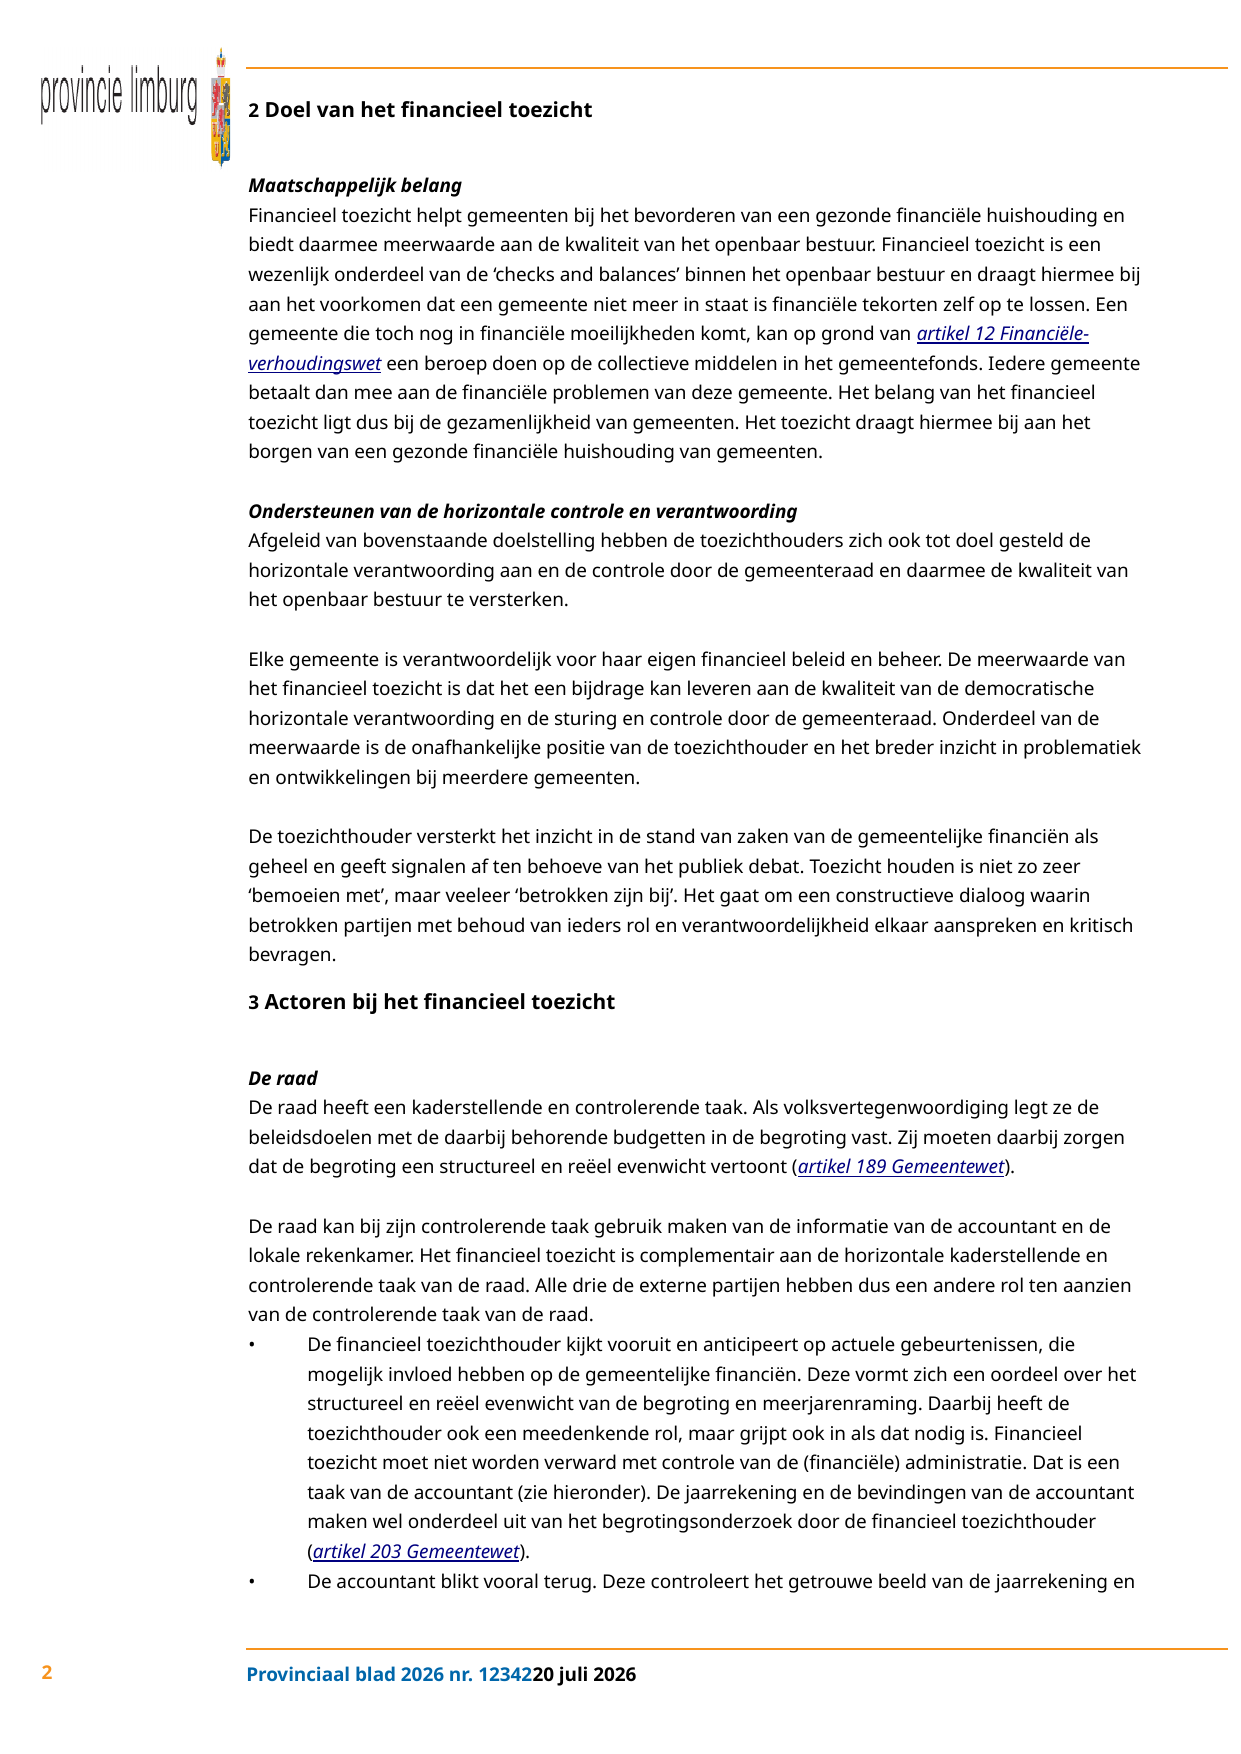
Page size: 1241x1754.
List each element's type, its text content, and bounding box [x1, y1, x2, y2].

text De raad heeft een kaderstellende en controlerende taak. Als volksvertegenwoordiging legt ze de beleidsdoelen met de daarbij behorende budgetten in de begroting vast. Zij moeten daarbij zorgen dat de begroting een structureel en reëel evenwicht vertoont (artikel 189 Gemeentewet). [248, 1094, 1152, 1179]
text Afgeleid van bovenstaande doelstelling hebben de toezichthouders zich ook tot doel gesteld de horizontale verantwoording aan en de controle door de gemeenteraad en daarmee de kwaliteit van het openbaar bestuur te versterken. [248, 527, 1152, 612]
text 2 Doel van het financieel toezicht [248, 95, 1152, 123]
text 3 Actoren bij het financieel toezicht [248, 987, 1152, 1016]
text Financieel toezicht helpt gemeenten bij het bevorderen van een gezonde financiële huishouding en biedt daarmee meerwaarde aan de kwaliteit van het openbaar bestuur. Financieel toezicht is een wezenlijk onderdeel van de ‘checks and balances’ binnen het openbaar bestuur en draagt hiermee bij aan het voorkomen dat een gemeente niet meer in staat is financiële tekorten zelf op te lossen. Een gemeente die toch nog in financiële moeilijkheden komt, kan op grond van artikel 12 Financiële-verhoudingswet een beroep doen op de collectieve middelen in het gemeentefonds. Iedere gemeente betaalt dan mee aan de financiële problemen van deze gemeente. Het belang van het financieel toezicht ligt dus bij de gezamenlijkheid van gemeenten. Het toezicht draagt hiermee bij aan het borgen van een gezonde financiële huishouding van gemeenten. [248, 202, 1152, 464]
text Ondersteunen van de horizontale controle en verantwoording [248, 498, 1152, 524]
text Maatschappelijk belang [248, 172, 1152, 198]
text De toezichthouder versterkt het inzicht in de stand van zaken van de gemeentelijke financiën als geheel en geeft signalen af ten behoeve van het publiek debat. Toezicht houden is niet zo zeer ‘bemoeien met’, maar veeleer ‘betrokken zijn bij’. Het gaat om een constructieve dialoog waarin betrokken partijen met behoud van ieders rol en verantwoordelijkheid elkaar aanspreken en kritisch bevragen. [248, 823, 1152, 967]
text De raad [248, 1065, 1152, 1091]
text De raad kan bij zijn controlerende taak gebruik maken van de informatie van de accountant en de lokale rekenkamer. Het financieel toezicht is complementair aan de horizontale kaderstellende en controlerende taak van de raad. Alle drie de externe partijen hebben dus een andere rol ten aanzien van de controlerende taak van de raad. [248, 1213, 1152, 1327]
picture [41, 47, 231, 172]
list De financieel toezichthouder kijkt vooruit en anticipeert op actuele gebeurtenissen, die mogelijk invloed hebben op de gemeentelijke financiën. Deze vormt zich een oordeel over het structureel en reëel evenwicht van de begroting en meerjarenraming. Daarbij heeft de toezichthouder ook een meedenkende rol, maar grijpt ook in als dat nodig is. Financieel toezicht moet niet worden verward met controle van de (financiële) administratie. Dat is een taak van de accountant (zie hieronder). De jaarrekening en de bevindingen van de accountant maken wel onderdeel uit van het begrotingsonderzoek door de financieel toezichthouder (artikel 203 Gemeentewet). [248, 1331, 1152, 1564]
list De accountant blikt vooral terug. Deze controleert het getrouwe beeld van de jaarrekening en [248, 1568, 1152, 1594]
text Elke gemeente is verantwoordelijk voor haar eigen financieel beleid en beheer. De meerwaarde van het financieel toezicht is dat het een bijdrage kan leveren aan de kwaliteit van de democratische horizontale verantwoording en de sturing en controle door de gemeenteraad. Onderdeel van de meerwaarde is de onafhankelijke positie van de toezichthouder en het breder inzicht in problematiek en ontwikkelingen bij meerdere gemeenten. [248, 646, 1152, 790]
